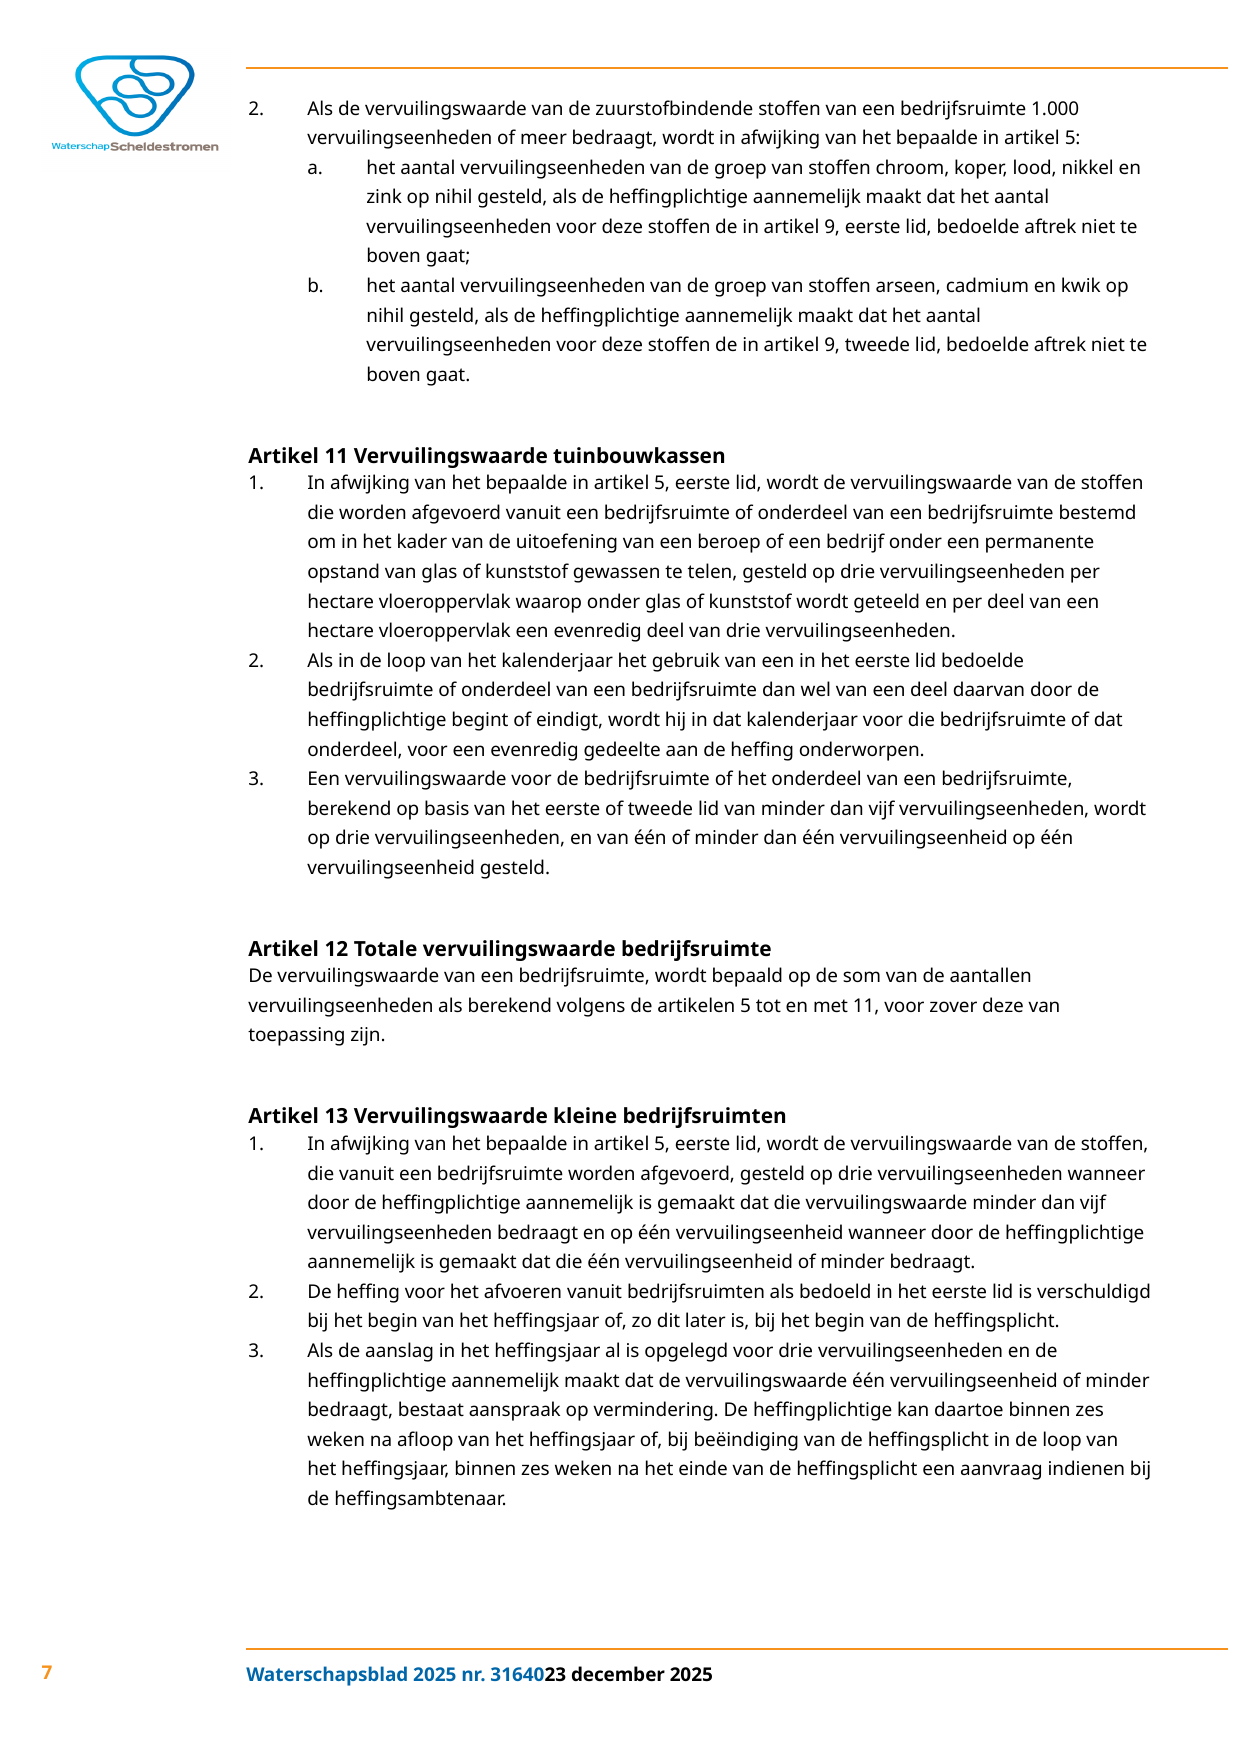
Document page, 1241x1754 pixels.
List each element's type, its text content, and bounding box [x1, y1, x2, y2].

text Artikel 11 Vervuilingswaarde tuinbouwkassen [248, 441, 1152, 469]
list Als de aanslag in het heffingsjaar al is opgelegd voor drie vervuilingseenheden en de heffingplichtige aannemelijk maakt dat de vervuilingswaarde één vervuilingseenheid of minder bedraagt, bestaat aanspraak op vermindering. De heffingplichtige kan daartoe binnen zes weken na afloop van het heffingsjaar of, bij beëindiging van de heffingsplicht in de loop van het heffingsjaar, binnen zes weken na het einde van de heffingsplicht een aanvraag indienen bij de heffingsambtenaar. [248, 1337, 1152, 1511]
text Artikel 13 Vervuilingswaarde kleine bedrijfsruimten [248, 1102, 1152, 1130]
list Als in de loop van het kalenderjaar het gebruik van een in het eerste lid bedoelde bedrijfsruimte of onderdeel van een bedrijfsruimte dan wel van een deel daarvan door de heffingplichtige begint of eindigt, wordt hij in dat kalenderjaar voor die bedrijfsruimte of dat onderdeel, voor een evenredig gedeelte aan de heffing onderworpen. [248, 647, 1152, 761]
list het aantal vervuilingseenheden van de groep van stoffen chroom, koper, lood, nikkel en zink op nihil gesteld, als de heffingplichtige aannemelijk maakt dat het aantal vervuilingseenheden voor deze stoffen de in artikel 9, eerste lid, bedoelde aftrek niet te boven gaat; [307, 154, 1152, 268]
text Artikel 12 Totale vervuilingswaarde bedrijfsruimte [248, 934, 1152, 962]
picture [41, 47, 231, 172]
list Een vervuilingswaarde voor de bedrijfsruimte of het onderdeel van een bedrijfsruimte, berekend op basis van het eerste of tweede lid van minder dan vijf vervuilingseenheden, wordt op drie vervuilingseenheden, en van één of minder dan één vervuilingseenheid op één vervuilingseenheid gesteld. [248, 765, 1152, 880]
list het aantal vervuilingseenheden van de groep van stoffen arseen, cadmium en kwik op nihil gesteld, als de heffingplichtige aannemelijk maakt dat het aantal vervuilingseenheden voor deze stoffen de in artikel 9, tweede lid, bedoelde aftrek niet te boven gaat. [307, 272, 1152, 387]
list De heffing voor het afvoeren vanuit bedrijfsruimten als bedoeld in het eerste lid is verschuldigd bij het begin van het heffingsjaar of, zo dit later is, bij het begin van de heffingsplicht. [248, 1278, 1152, 1333]
list Als de vervuilingswaarde van de zuurstofbindende stoffen van een bedrijfsruimte 1.000 vervuilingseenheden of meer bedraagt, wordt in afwijking van het bepaalde in artikel 5: [248, 95, 1152, 150]
list In afwijking van het bepaalde in artikel 5, eerste lid, wordt de vervuilingswaarde van de stoffen, die vanuit een bedrijfsruimte worden afgevoerd, gesteld op drie vervuilingseenheden wanneer door de heffingplichtige aannemelijk is gemaakt dat die vervuilingswaarde minder dan vijf vervuilingseenheden bedraagt en op één vervuilingseenheid wanneer door de heffingplichtige aannemelijk is gemaakt dat die één vervuilingseenheid of minder bedraagt. [248, 1130, 1152, 1274]
text De vervuilingswaarde van een bedrijfsruimte, wordt bepaald op de som van de aantallen vervuilingseenheden als berekend volgens de artikelen 5 tot en met 11, voor zover deze van toepassing zijn. [248, 962, 1152, 1047]
list In afwijking van het bepaalde in artikel 5, eerste lid, wordt de vervuilingswaarde van de stoffen die worden afgevoerd vanuit een bedrijfsruimte of onderdeel van een bedrijfsruimte bestemd om in het kader van de uitoefening van een beroep of een bedrijf onder een permanente opstand van glas of kunststof gewassen te telen, gesteld op drie vervuilingseenheden per hectare vloeroppervlak waarop onder glas of kunststof wordt geteeld en per deel van een hectare vloeroppervlak een evenredig deel van drie vervuilingseenheden. [248, 469, 1152, 643]
